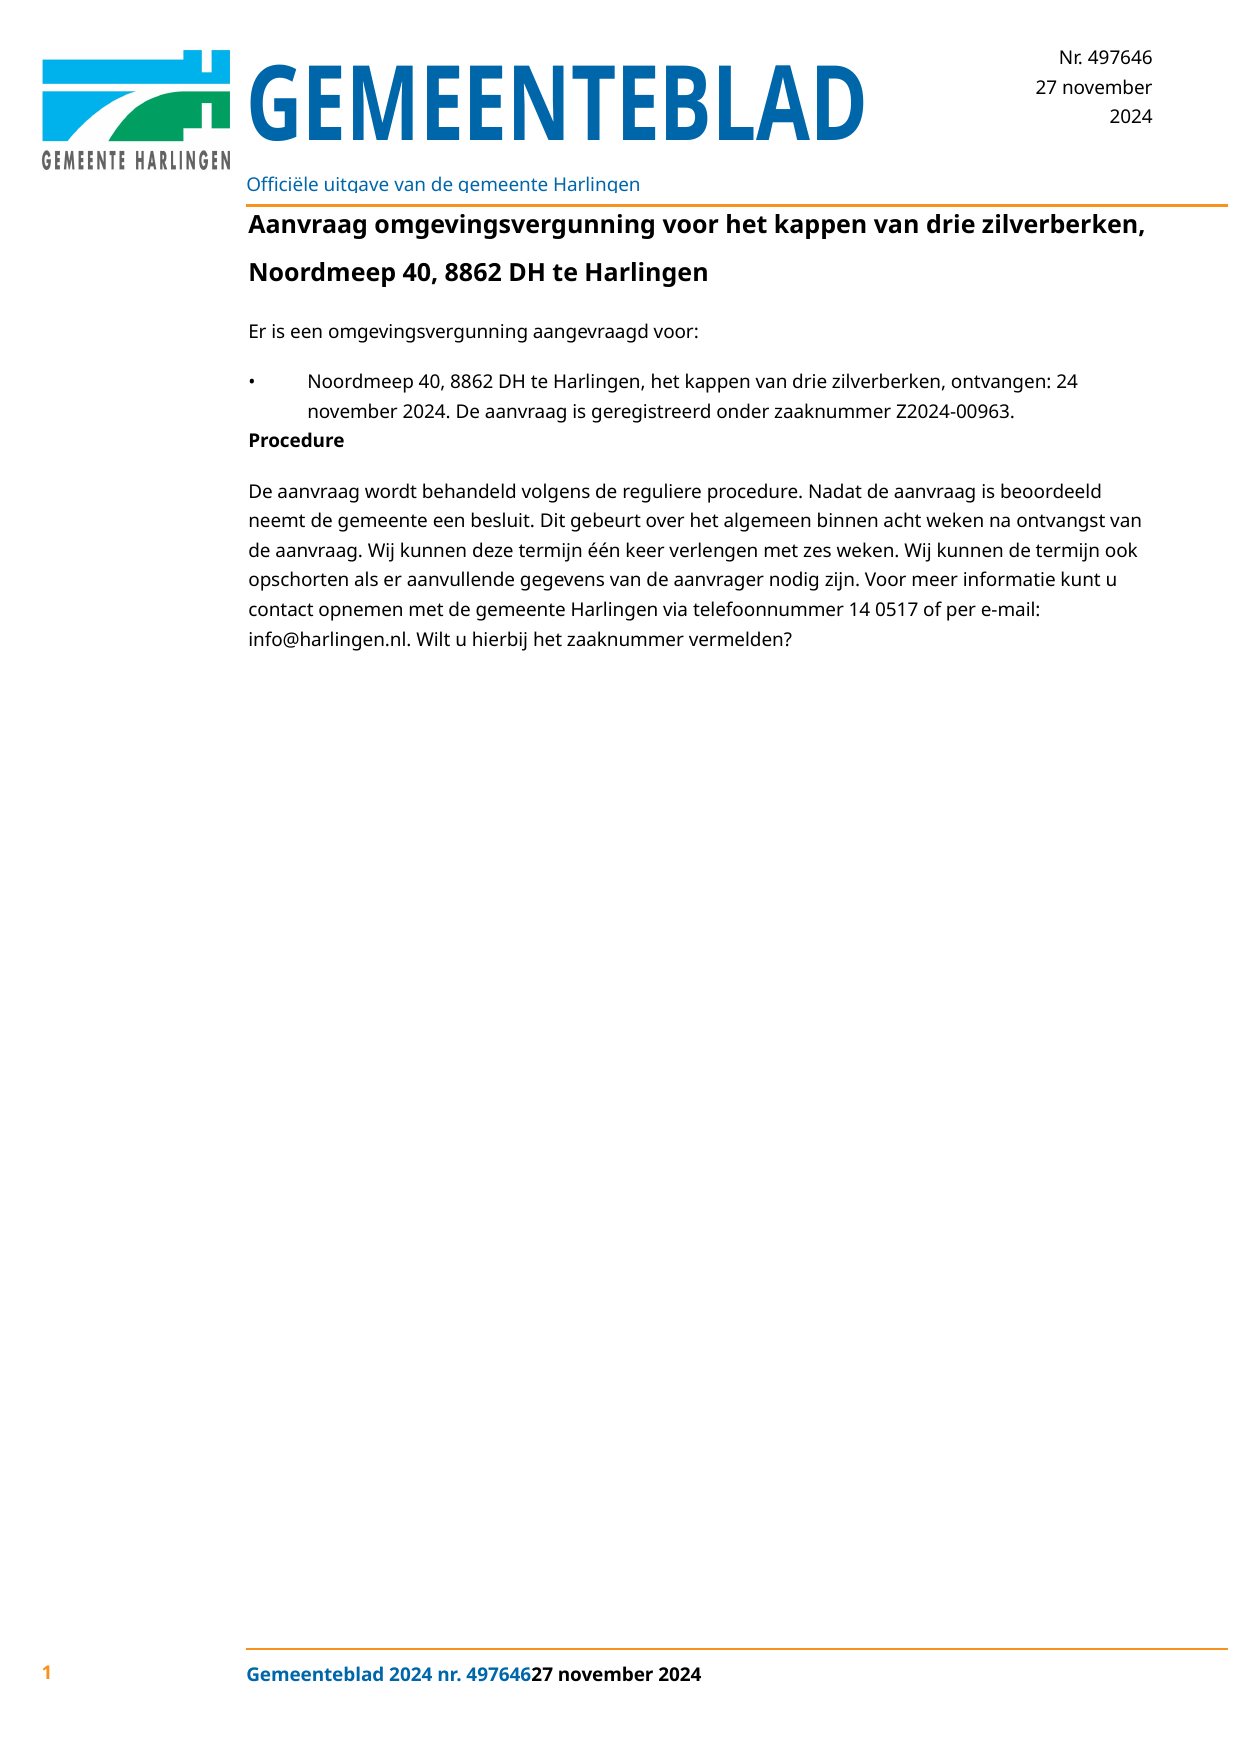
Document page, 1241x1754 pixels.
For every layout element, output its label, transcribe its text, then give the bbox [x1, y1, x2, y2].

text Aanvraag omgevingsvergunning voor het kappen van drie zilverberken, Noordmeep 40, 8862 DH te Harlingen [248, 207, 1152, 288]
list Noordmeep 40, 8862 DH te Harlingen, het kappen van drie zilverberken, ontvangen: 24 november 2024. De aanvraag is geregistreerd onder zaaknummer Z2024-00963. [248, 368, 1152, 424]
picture [41, 47, 231, 172]
text Er is een omgevingsvergunning aangevraagd voor: [248, 318, 1152, 344]
text Procedure [248, 427, 1152, 453]
text De aanvraag wordt behandeld volgens de reguliere procedure. Nadat de aanvraag is beoordeeld neemt de gemeente een besluit. Dit gebeurt over het algemeen binnen acht weken na ontvangst van de aanvraag. Wij kunnen deze termijn één keer verlengen met zes weken. Wij kunnen de termijn ook opschorten als er aanvullende gegevens van de aanvrager nodig zijn. Voor meer informatie kunt u contact opnemen met de gemeente Harlingen via telefoonnummer 14 0517 of per e-mail: info@harlingen.nl. Wilt u hierbij het zaaknummer vermelden? [248, 478, 1152, 652]
